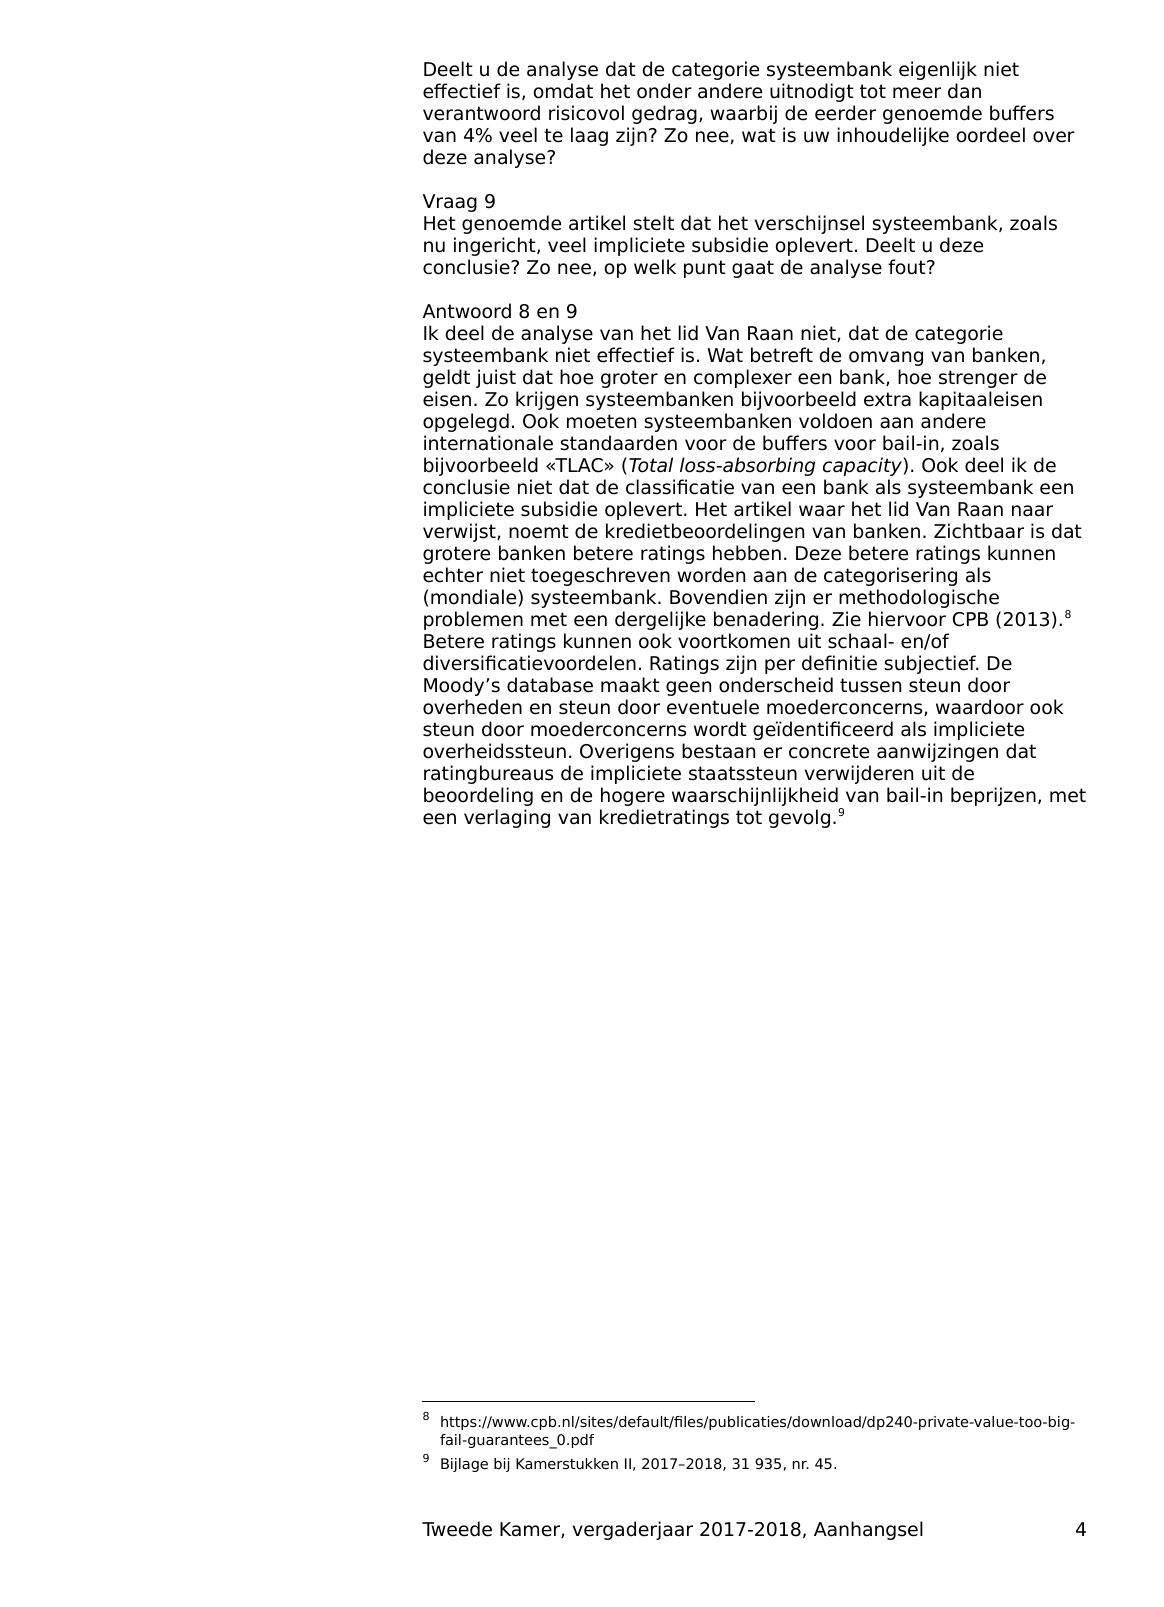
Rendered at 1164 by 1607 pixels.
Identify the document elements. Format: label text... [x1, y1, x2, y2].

text Het genoemde artikel stelt dat het verschijnsel systeembank, zoals nu ingericht, veel impliciete subsidie oplevert. Deelt u deze conclusie? Zo nee, op welk punt gaat de analyse fout? [422, 213, 1087, 279]
text Ik deel de analyse van het lid Van Raan niet, dat de categorie systeembank niet effectief is. Wat betreft de omvang van banken, geldt juist dat hoe groter en complexer een bank, hoe strenger de eisen. Zo krijgen systeembanken bijvoorbeeld extra kapitaaleisen opgelegd. Ook moeten systeembanken voldoen aan andere internationale standaarden voor de buffers voor bail-in, zoals bijvoorbeeld «TLAC» (Total loss-absorbing capacity). Ook deel ik de conclusie niet dat de classificatie van een bank als systeembank een impliciete subsidie oplevert. Het artikel waar het lid Van Raan naar verwijst, noemt de kredietbeoordelingen van banken. Zichtbaar is dat grotere banken betere ratings hebben. Deze betere ratings kunnen echter niet toegeschreven worden aan de categorisering als (mondiale) systeembank. Bovendien zijn er methodologische problemen met een dergelijke benadering. Zie hiervoor CPB (2013). Betere ratings kunnen ook voortkomen uit schaal- en/of diversificatievoordelen. Ratings zijn per definitie subjectief. De Moody’s database maakt geen onderscheid tussen steun door overheden en steun door eventuele moederconcerns, waardoor ook steun door moederconcerns wordt geïdentificeerd als impliciete overheidssteun. Overigens bestaan er concrete aanwijzingen dat ratingbureaus de impliciete staatssteun verwijderen uit de beoordeling en de hogere waarschijnlijkheid van bail-in beprijzen, met een verlaging van kredietratings tot gevolg. [422, 323, 1087, 829]
text Antwoord 8 en 9 [422, 301, 1087, 323]
text Deelt u de analyse dat de categorie systeembank eigenlijk niet effectief is, omdat het onder andere uitnodigt tot meer dan verantwoord risicovol gedrag, waarbij de eerder genoemde buffers van 4% veel te laag zijn? Zo nee, wat is uw inhoudelijke oordeel over deze analyse? [422, 59, 1087, 169]
text https://www.cpb.nl/sites/default/files/publicaties/download/dp240-private-value-too-big-fail-guarantees_0.pdf [422, 1410, 1087, 1449]
text Vraag 9 [422, 191, 1087, 213]
text Bijlage bij Kamerstukken II, 2017–2018, 31 935, nr. 45. [422, 1452, 1087, 1474]
